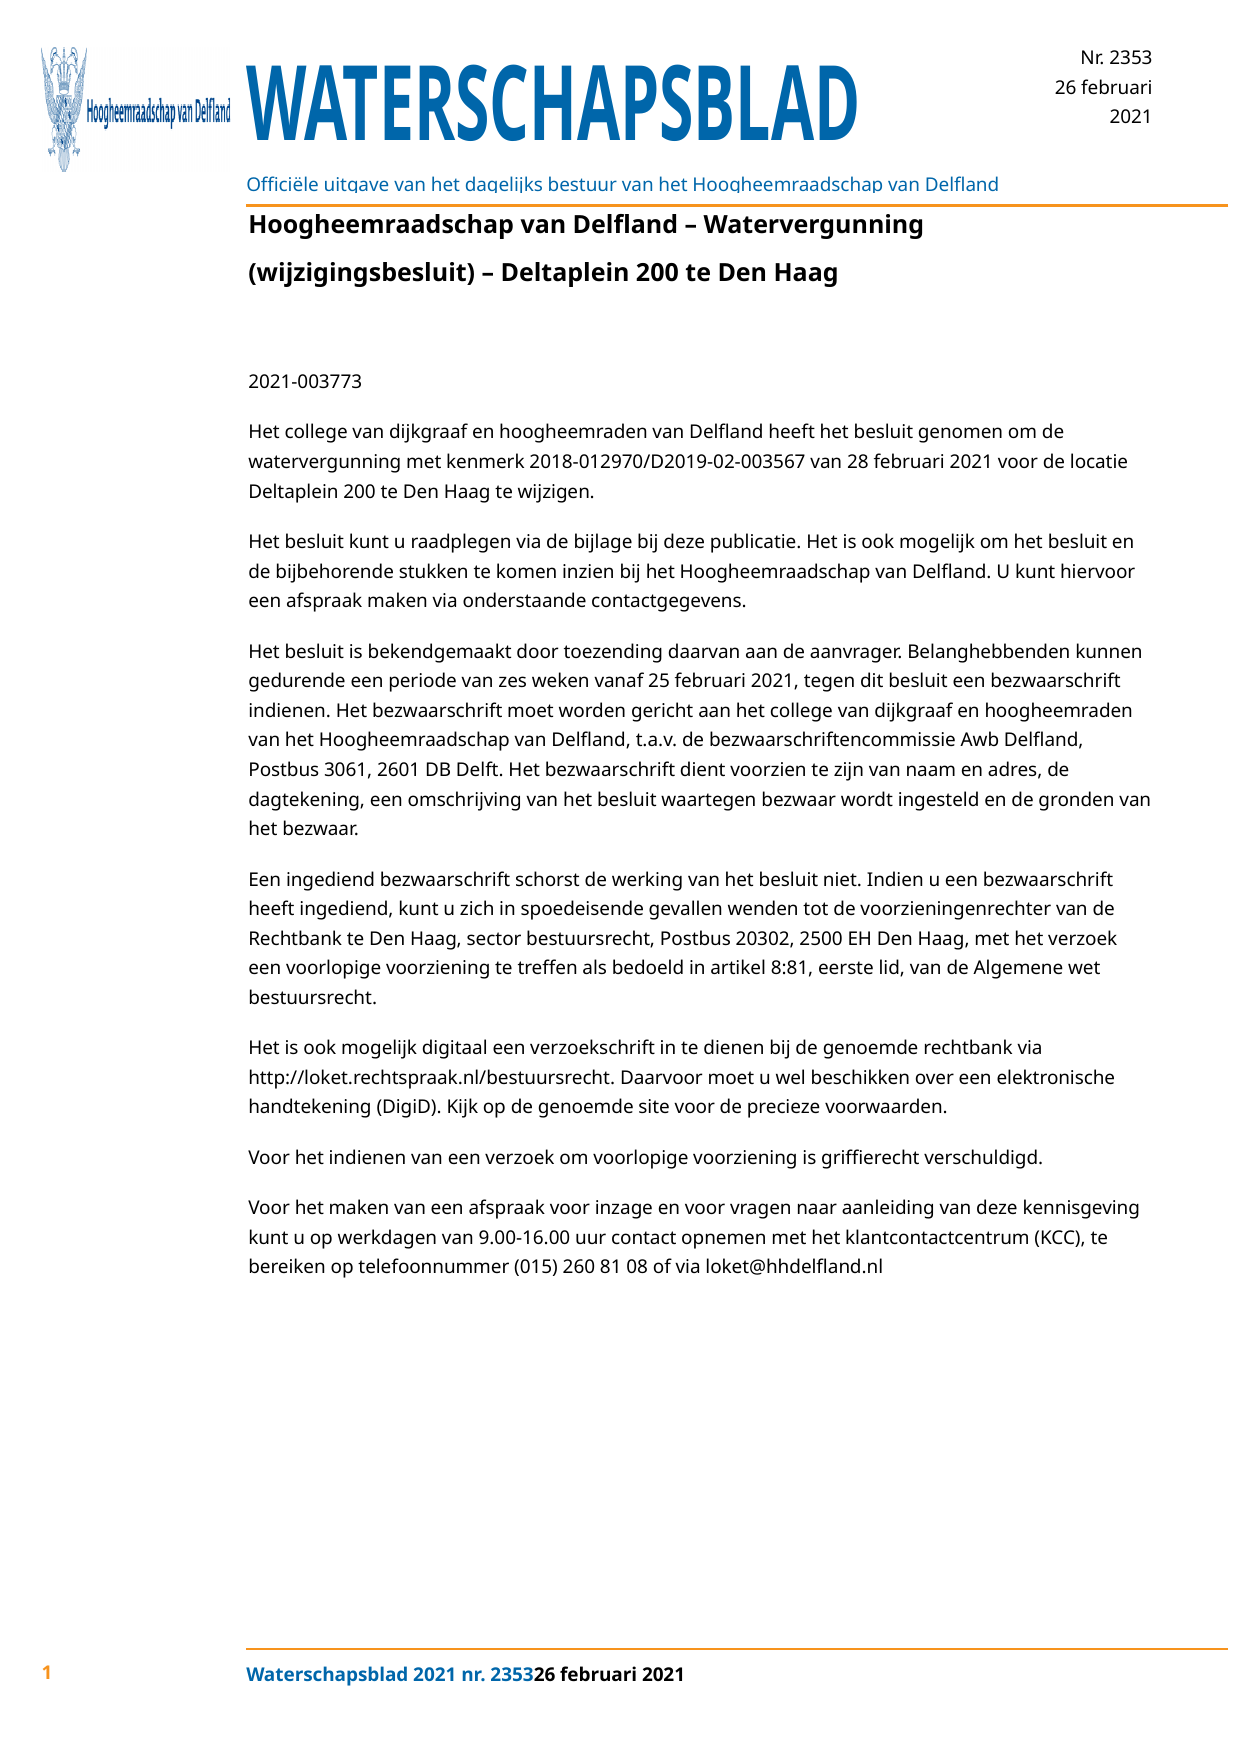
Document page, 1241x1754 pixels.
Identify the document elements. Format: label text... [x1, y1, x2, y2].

text Hoogheemraadschap van Delfland – Watervergunning (wijzigingsbesluit) – Deltaplein 200 te Den Haag [248, 207, 1152, 288]
text Een ingediend bezwaarschrift schorst de werking van het besluit niet. Indien u een bezwaarschrift heeft ingediend, kunt u zich in spoedeisende gevallen wenden tot de voorzieningenrechter van de Rechtbank te Den Haag, sector bestuursrecht, Postbus 20302, 2500 EH Den Haag, met het verzoek een voorlopige voorziening te treffen als bedoeld in artikel 8:81, eerste lid, van de Algemene wet bestuursrecht. [248, 866, 1152, 1010]
text Voor het indienen van een verzoek om voorlopige voorziening is griffierecht verschuldigd. [248, 1144, 1152, 1170]
text Het is ook mogelijk digitaal een verzoekschrift in te dienen bij de genoemde rechtbank via http://loket.rechtspraak.nl/bestuursrecht. Daarvoor moet u wel beschikken over een elektronische handtekening (DigiD). Kijk op de genoemde site voor de precieze voorwaarden. [248, 1034, 1152, 1119]
picture [41, 47, 231, 172]
text Voor het maken van een afspraak voor inzage en voor vragen naar aanleiding van deze kennisgeving kunt u op werkdagen van 9.00-16.00 uur contact opnemen met het klantcontactcentrum (KCC), te bereiken op telefoonnummer (015) 260 81 08 of via loket@hhdelfland.nl [248, 1194, 1152, 1279]
text Het besluit is bekendgemaakt door toezending daarvan aan de aanvrager. Belanghebbenden kunnen gedurende een periode van zes weken vanaf 25 februari 2021, tegen dit besluit een bezwaarschrift indienen. Het bezwaarschrift moet worden gericht aan het college van dijkgraaf en hoogheemraden van het Hoogheemraadschap van Delfland, t.a.v. de bezwaarschriftencommissie Awb Delfland, Postbus 3061, 2601 DB Delft. Het bezwaarschrift dient voorzien te zijn van naam en adres, de dagtekening, een omschrijving van het besluit waartegen bezwaar wordt ingesteld en de gronden van het bezwaar. [248, 638, 1152, 841]
text Het college van dijkgraaf en hoogheemraden van Delfland heeft het besluit genomen om de watervergunning met kenmerk 2018-012970/D2019-02-003567 van 28 februari 2021 voor de locatie Deltaplein 200 te Den Haag te wijzigen. [248, 419, 1152, 504]
text Het besluit kunt u raadplegen via de bijlage bij deze publicatie. Het is ook mogelijk om het besluit en de bijbehorende stukken te komen inzien bij het Hoogheemraadschap van Delfland. U kunt hiervoor een afspraak maken via onderstaande contactgegevens. [248, 528, 1152, 613]
text 2021-003773 [248, 368, 1152, 394]
